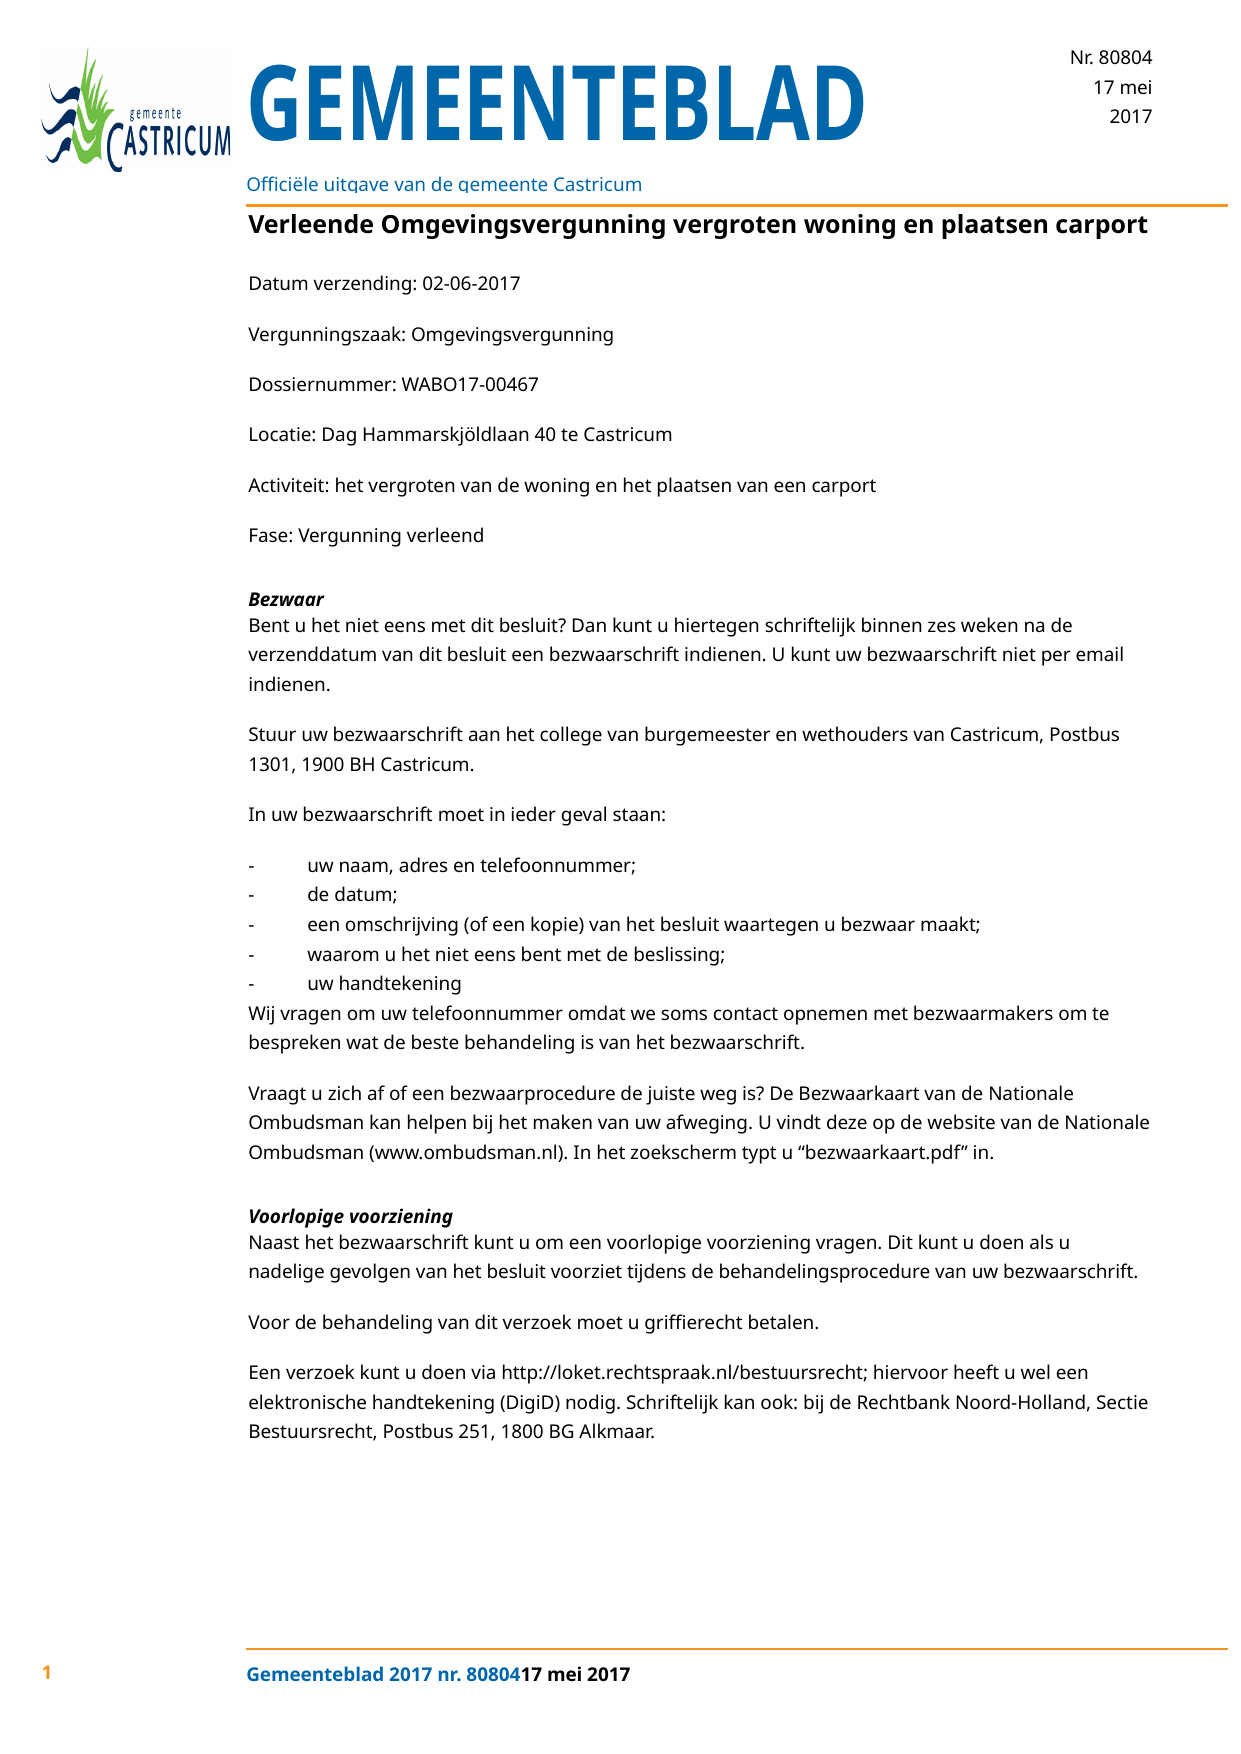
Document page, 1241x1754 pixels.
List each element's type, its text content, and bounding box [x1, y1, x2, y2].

list waarom u het niet eens bent met de beslissing; [248, 941, 1152, 967]
text Dossiernummer: WABO17-00467 [248, 371, 1152, 397]
text Bezwaar [248, 586, 1152, 612]
text In uw bezwaarschrift moet in ieder geval staan: [248, 802, 1152, 827]
text Vraagt u zich af of een bezwaarprocedure de juiste weg is? De Bezwaarkaart van de Nationale Ombudsman kan helpen bij het maken van uw afweging. U vindt deze op de website van de Nationale Ombudsman (www.ombudsman.nl). In het zoekscherm typt u “bezwaarkaart.pdf” in. [248, 1080, 1152, 1165]
text Bent u het niet eens met dit besluit? Dan kunt u hiertegen schriftelijk binnen zes weken na de verzenddatum van dit besluit een bezwaarschrift indienen. U kunt uw bezwaarschrift niet per email indienen. [248, 612, 1152, 697]
text Verleende Omgevingsvergunning vergroten woning en plaatsen carport [248, 207, 1152, 241]
text Locatie: Dag Hammarskjöldlaan 40 te Castricum [248, 422, 1152, 447]
text Voor de behandeling van dit verzoek moet u griffierecht betalen. [248, 1309, 1152, 1334]
text Vergunningszaak: Omgevingsvergunning [248, 321, 1152, 346]
list uw handtekening [248, 970, 1152, 996]
list uw naam, adres en telefoonnummer; [248, 852, 1152, 878]
text Stuur uw bezwaarschrift aan het college van burgemeester en wethouders van Castricum, Postbus 1301, 1900 BH Castricum. [248, 722, 1152, 777]
list een omschrijving (of een kopie) van het besluit waartegen u bezwaar maakt; [248, 911, 1152, 937]
text Activiteit: het vergroten van de woning en het plaatsen van een carport [248, 472, 1152, 498]
picture [41, 47, 231, 172]
text Naast het bezwaarschrift kunt u om een voorlopige voorziening vragen. Dit kunt u doen als u nadelige gevolgen van het besluit voorziet tijdens de behandelingsprocedure van uw bezwaarschrift. [248, 1229, 1152, 1284]
text Een verzoek kunt u doen via http://loket.rechtspraak.nl/bestuursrecht; hiervoor heeft u wel een elektronische handtekening (DigiD) nodig. Schriftelijk kan ook: bij de Rechtbank Noord-Holland, Sectie Bestuursrecht, Postbus 251, 1800 BG Alkmaar. [248, 1359, 1152, 1444]
text Datum verzending: 02-06-2017 [248, 270, 1152, 296]
list de datum; [248, 882, 1152, 907]
text Voorlopige voorziening [248, 1203, 1152, 1229]
text Wij vragen om uw telefoonnummer omdat we soms contact opnemen met bezwaarmakers om te bespreken wat de beste behandeling is van het bezwaarschrift. [248, 1000, 1152, 1055]
text Fase: Vergunning verleend [248, 522, 1152, 548]
